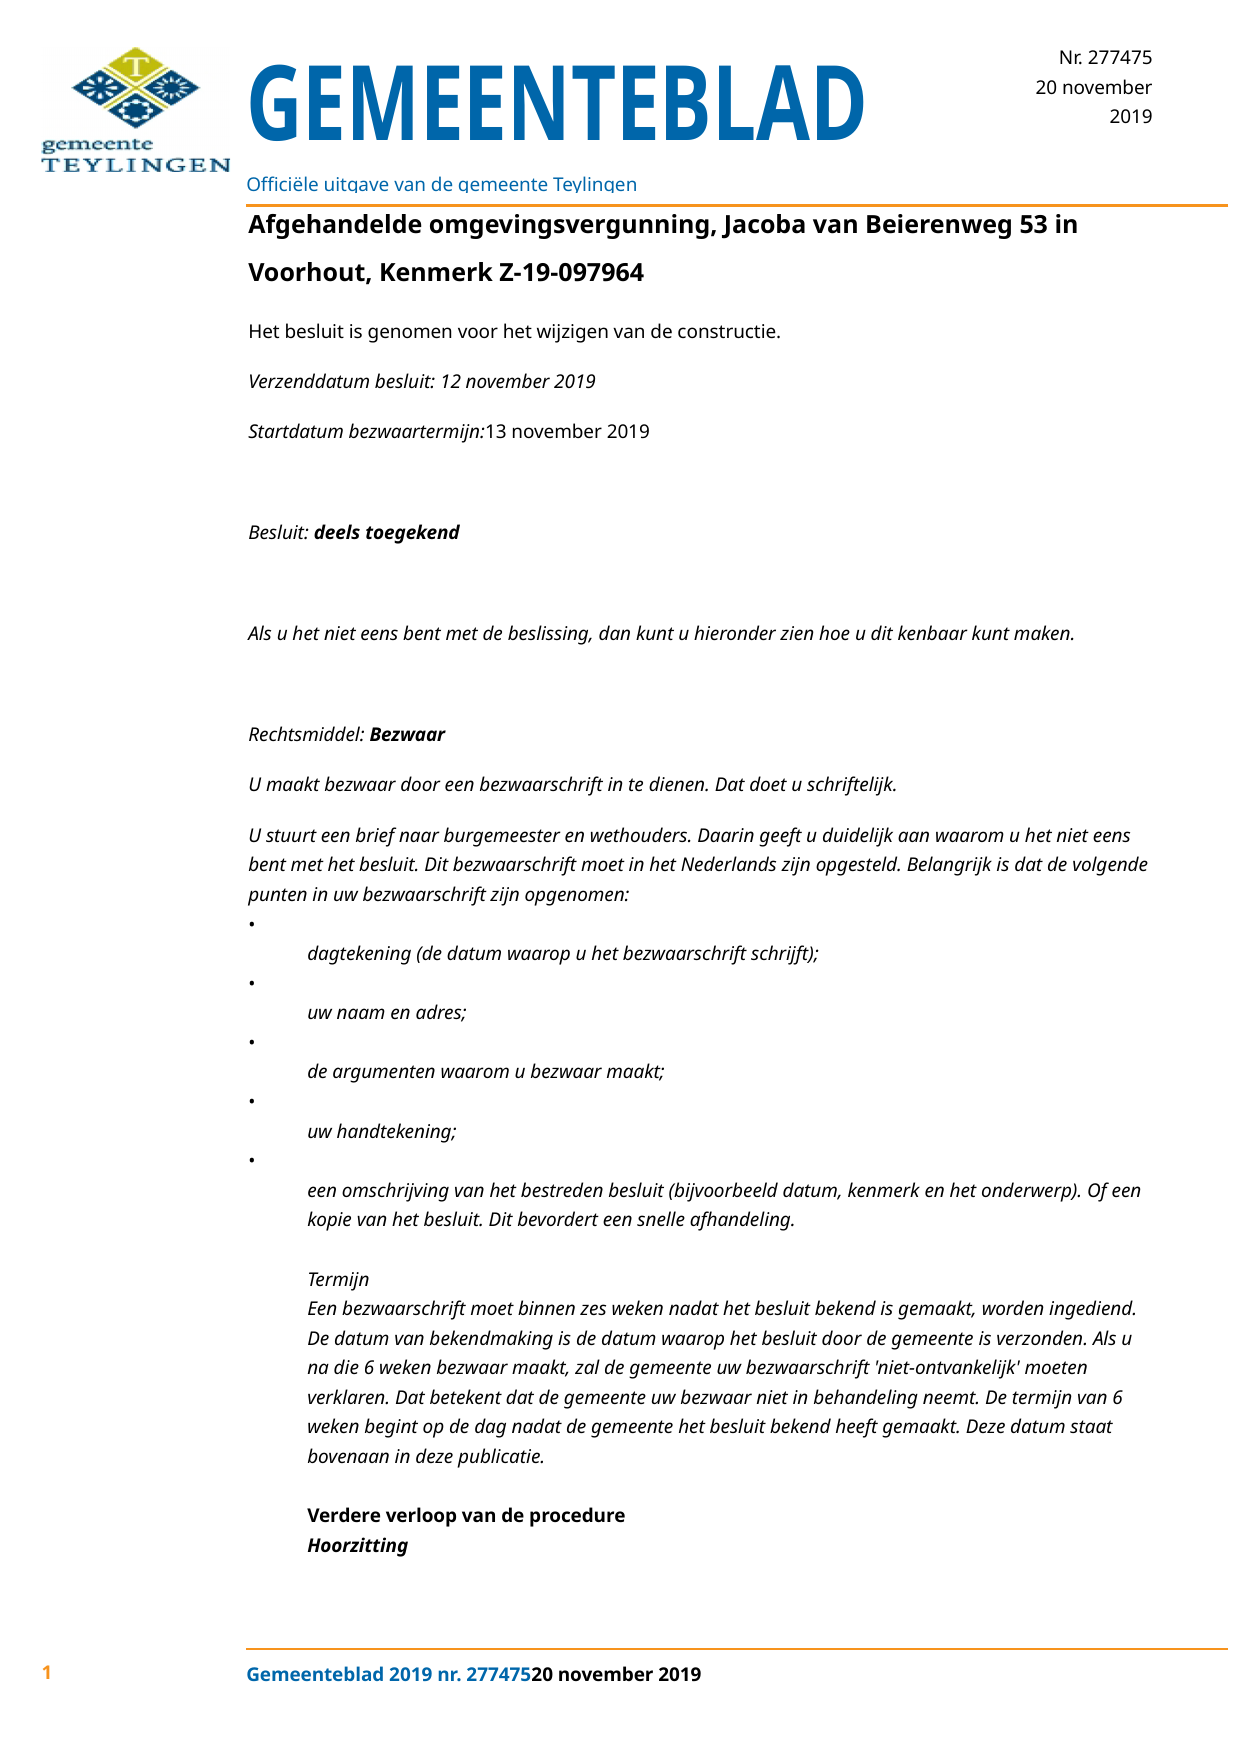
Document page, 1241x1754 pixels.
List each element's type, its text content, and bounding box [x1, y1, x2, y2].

text Startdatum bezwaartermijn:13 november 2019 [248, 419, 1152, 444]
text Rechtsmiddel: Bezwaar [248, 721, 1152, 747]
list Een bezwaarschrift moet binnen zes weken nadat het besluit bekend is gemaakt, worden ingediend. De datum van bekendmaking is de datum waarop het besluit door de gemeente is verzonden. Als u na die 6 weken bezwaar maakt, zal de gemeente uw bezwaarschrift 'niet-ontvankelijk' moeten verklaren. Dat betekent dat de gemeente uw bezwaar niet in behandeling neemt. De termijn van 6 weken begint op de dag nadat de gemeente het besluit bekend heeft gemaakt. Deze datum staat bovenaan in deze publicatie. [248, 1295, 1152, 1469]
list uw naam en adres; [248, 999, 1152, 1025]
text Afgehandelde omgevingsvergunning, Jacoba van Beierenweg 53 in Voorhout, Kenmerk Z-19-097964 [248, 207, 1152, 288]
list een omschrijving van het bestreden besluit (bijvoorbeeld datum, kenmerk en het onderwerp). Of een kopie van het besluit. Dit bevordert een snelle afhandeling. [248, 1177, 1152, 1232]
list uw handtekening; [248, 1118, 1152, 1144]
text Besluit: deels toegekend [248, 519, 1152, 545]
text Het besluit is genomen voor het wijzigen van de constructie. [248, 318, 1152, 344]
text Als u het niet eens bent met de beslissing, dan kunt u hieronder zien hoe u dit kenbaar kunt maken. [248, 620, 1152, 646]
list Termijn [248, 1266, 1152, 1292]
text Verzenddatum besluit: 12 november 2019 [248, 368, 1152, 394]
list Verdere verloop van de procedure [248, 1502, 1152, 1528]
text U maakt bezwaar door een bezwaarschrift in te dienen. Dat doet u schriftelijk. [248, 772, 1152, 797]
picture [41, 47, 231, 172]
list de argumenten waarom u bezwaar maakt; [248, 1059, 1152, 1084]
text U stuurt een brief naar burgemeester en wethouders. Daarin geeft u duidelijk aan waarom u het niet eens bent met het besluit. Dit bezwaarschrift moet in het Nederlands zijn opgesteld. Belangrijk is dat de volgende punten in uw bezwaarschrift zijn opgenomen: [248, 822, 1152, 907]
list dagtekening (de datum waarop u het bezwaarschrift schrijft); [248, 940, 1152, 966]
list Hoorzitting [248, 1532, 1152, 1558]
